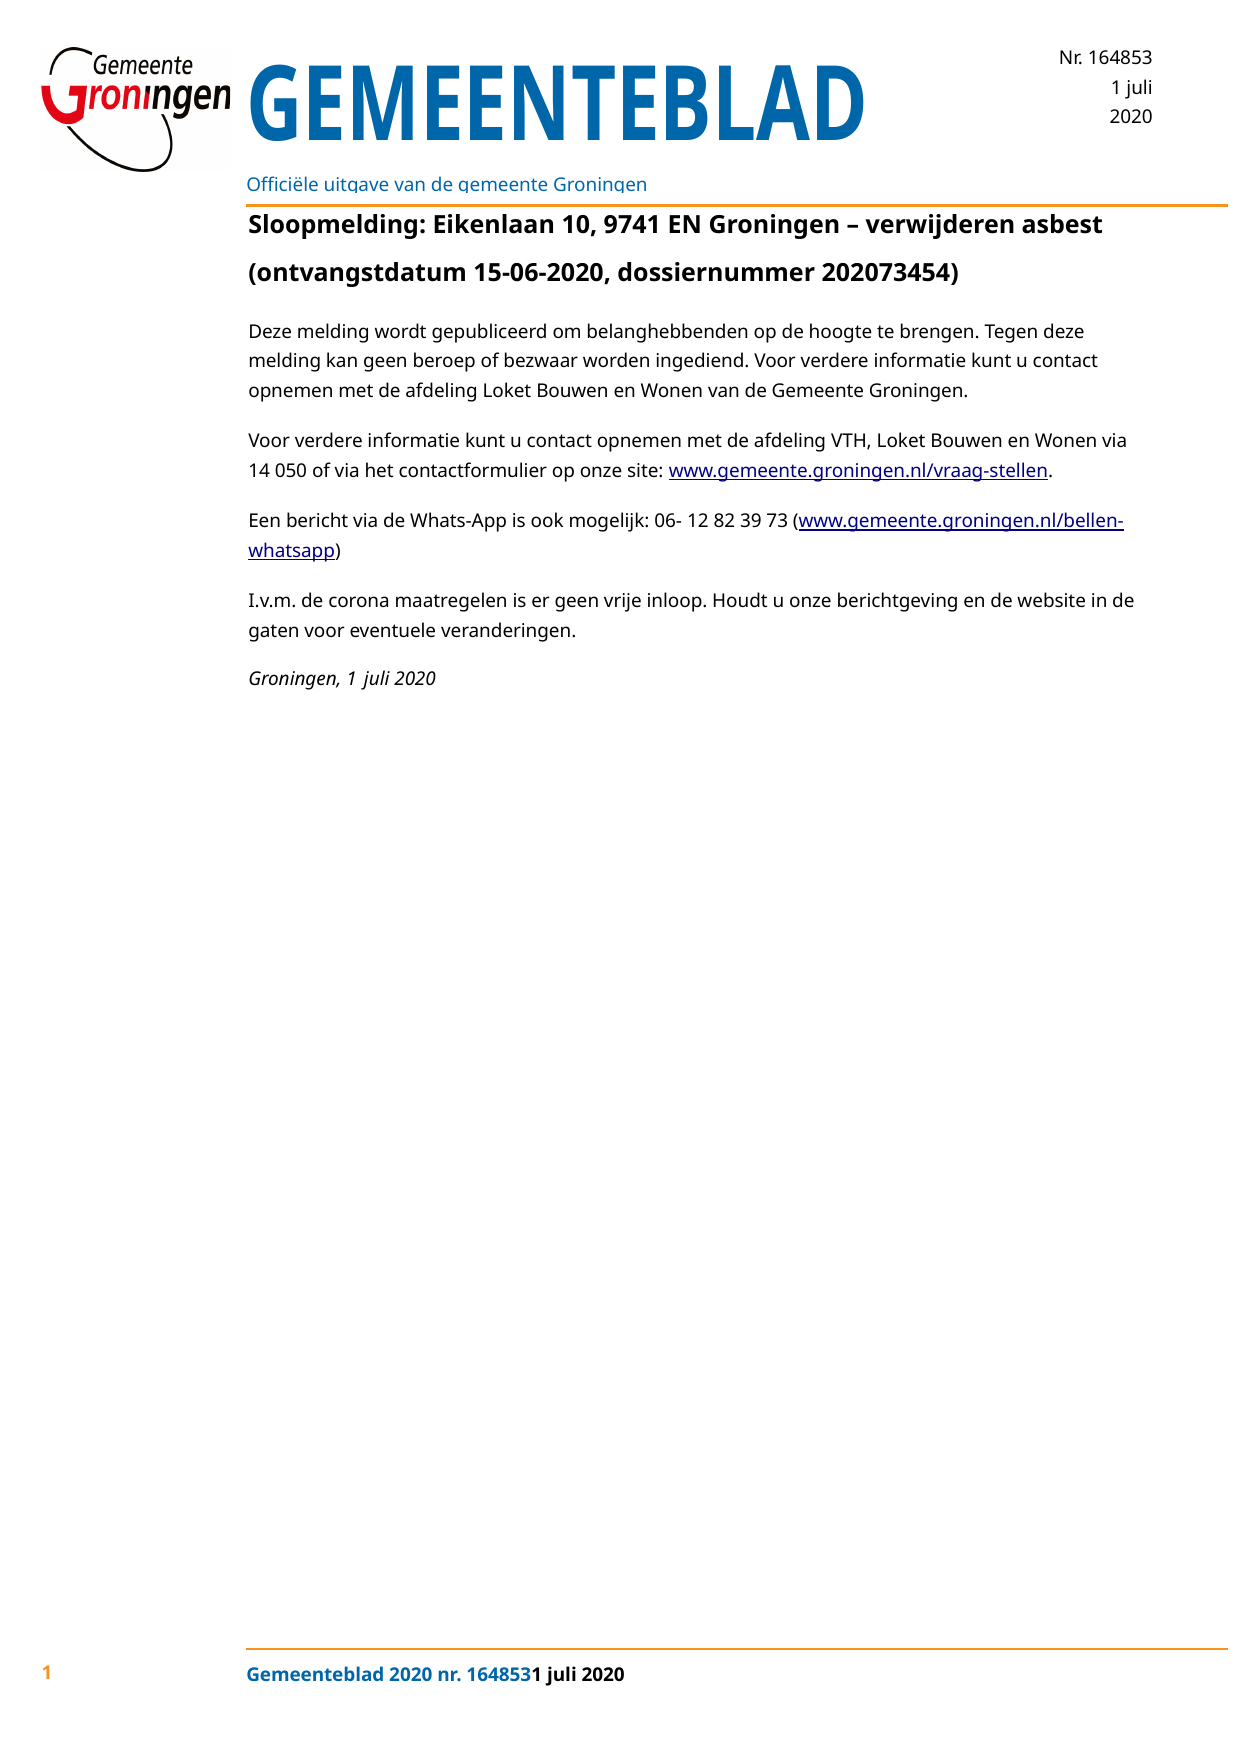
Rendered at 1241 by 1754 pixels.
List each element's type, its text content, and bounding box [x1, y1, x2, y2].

text I.v.m. de corona maatregelen is er geen vrije inloop. Houdt u onze berichtgeving en de website in de gaten voor eventuele veranderingen. [248, 587, 1152, 643]
text Deze melding wordt gepubliceerd om belanghebbenden op de hoogte te brengen. Tegen deze melding kan geen beroep of bezwaar worden ingediend. Voor verdere informatie kunt u contact opnemen met de afdeling Loket Bouwen en Wonen van de Gemeente Groningen. [248, 318, 1152, 403]
text Een bericht via de Whats-App is ook mogelijk: 06- 12 82 39 73 (www.gemeente.groningen.nl/bellen-whatsapp) [248, 507, 1152, 563]
picture [41, 47, 231, 172]
text Sloopmelding: Eikenlaan 10, 9741 EN Groningen – verwijderen asbest (ontvangstdatum 15-06-2020, dossiernummer 202073454) [248, 207, 1152, 288]
text Groningen, 1 juli 2020 [248, 665, 1152, 691]
text Voor verdere informatie kunt u contact opnemen met de afdeling VTH, Loket Bouwen en Wonen via 14 050 of via het contactformulier op onze site: www.gemeente.groningen.nl/vraag-stellen. [248, 427, 1152, 483]
